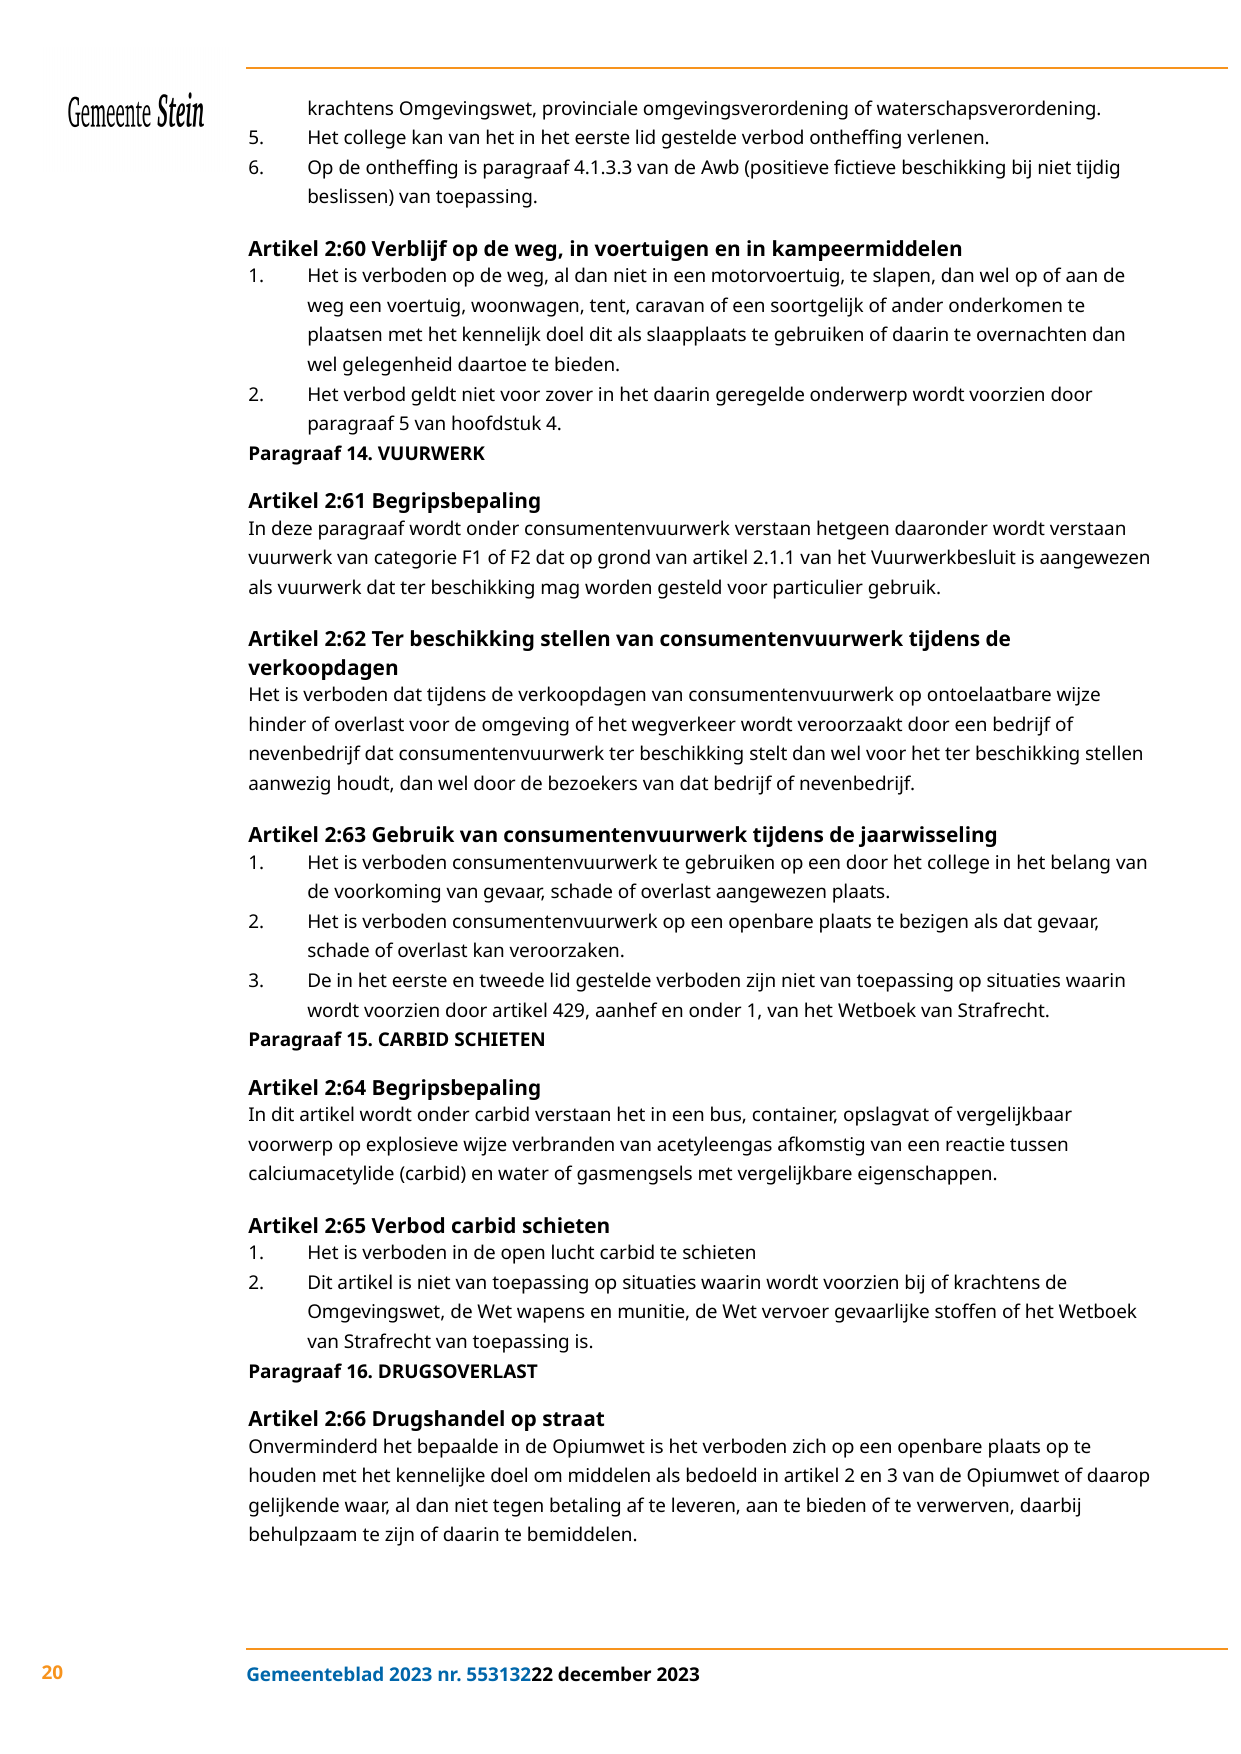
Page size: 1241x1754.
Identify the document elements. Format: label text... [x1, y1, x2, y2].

text Artikel 2:64 Begripsbepaling [248, 1073, 1152, 1101]
text Artikel 2:66 Drugshandel op straat [248, 1404, 1152, 1433]
text In deze paragraaf wordt onder consumentenvuurwerk verstaan hetgeen daaronder wordt verstaan vuurwerk van categorie F1 of F2 dat op grond van artikel 2.1.1 van het Vuurwerkbesluit is aangewezen als vuurwerk dat ter beschikking mag worden gesteld voor particulier gebruik. [248, 515, 1152, 600]
text Paragraaf 14. VUURWERK [248, 440, 1152, 466]
text Artikel 2:60 Verblijf op de weg, in voertuigen en in kampeermiddelen [248, 234, 1152, 262]
text In dit artikel wordt onder carbid verstaan het in een bus, container, opslagvat of vergelijkbaar voorwerp op explosieve wijze verbranden van acetyleengas afkomstig van een reactie tussen calciumacetylide (carbid) en water of gasmengsels met vergelijkbare eigenschappen. [248, 1101, 1152, 1186]
text Paragraaf 15. CARBID SCHIETEN [248, 1026, 1152, 1052]
text Artikel 2:65 Verbod carbid schieten [248, 1211, 1152, 1239]
text Artikel 2:61 Begripsbepaling [248, 486, 1152, 515]
text Paragraaf 16. DRUGSOVERLAST [248, 1358, 1152, 1383]
list Op de ontheffing is paragraaf 4.1.3.3 van de Awb (positieve fictieve beschikking bij niet tijdig beslissen) van toepassing. [248, 154, 1152, 209]
text Artikel 2:62 Ter beschikking stellen van consumentenvuurwerk tijdens de verkoopdagen [248, 624, 1152, 681]
list Het is verboden consumentenvuurwerk te gebruiken op een door het college in het belang van de voorkoming van gevaar, schade of overlast aangewezen plaats. [248, 849, 1152, 904]
list Het is verboden consumentenvuurwerk op een openbare plaats te bezigen als dat gevaar, schade of overlast kan veroorzaken. [248, 908, 1152, 963]
list Het college kan van het in het eerste lid gestelde verbod ontheffing verlenen. [248, 124, 1152, 150]
text Het is verboden dat tijdens de verkoopdagen van consumentenvuurwerk op ontoelaatbare wijze hinder of overlast voor de omgeving of het wegverkeer wordt veroorzaakt door een bedrijf of nevenbedrijf dat consumentenvuurwerk ter beschikking stelt dan wel voor het ter beschikking stellen aanwezig houdt, dan wel door de bezoekers van dat bedrijf of nevenbedrijf. [248, 681, 1152, 796]
text Artikel 2:63 Gebruik van consumentenvuurwerk tijdens de jaarwisseling [248, 821, 1152, 849]
list De in het eerste en tweede lid gestelde verboden zijn niet van toepassing op situaties waarin wordt voorzien door artikel 429, aanhef en onder 1, van het Wetboek van Strafrecht. [248, 967, 1152, 1023]
list Dit artikel is niet van toepassing op situaties waarin wordt voorzien bij of krachtens de Omgevingswet, de Wet wapens en munitie, de Wet vervoer gevaarlijke stoffen of het Wetboek van Strafrecht van toepassing is. [248, 1269, 1152, 1354]
list Het is verboden op de weg, al dan niet in een motorvoertuig, te slapen, dan wel op of aan de weg een voertuig, woonwagen, tent, caravan of een soortgelijk of ander onderkomen te plaatsen met het kennelijk doel dit als slaapplaats te gebruiken of daarin te overnachten dan wel gelegenheid daartoe te bieden. [248, 262, 1152, 377]
text Onverminderd het bepaalde in de Opiumwet is het verboden zich op een openbare plaats op te houden met het kennelijke doel om middelen als bedoeld in artikel 2 en 3 van de Opiumwet of daarop gelijkende waar, al dan niet tegen betaling af te leveren, aan te bieden of te verwerven, daarbij behulpzaam te zijn of daarin te bemiddelen. [248, 1433, 1152, 1547]
list krachtens Omgevingswet, provinciale omgevingsverordening of waterschapsverordening. [248, 95, 1152, 121]
list Het is verboden in de open lucht carbid te schieten [248, 1239, 1152, 1265]
picture [41, 47, 231, 172]
list Het verbod geldt niet voor zover in het daarin geregelde onderwerp wordt voorzien door paragraaf 5 van hoofdstuk 4. [248, 381, 1152, 436]
